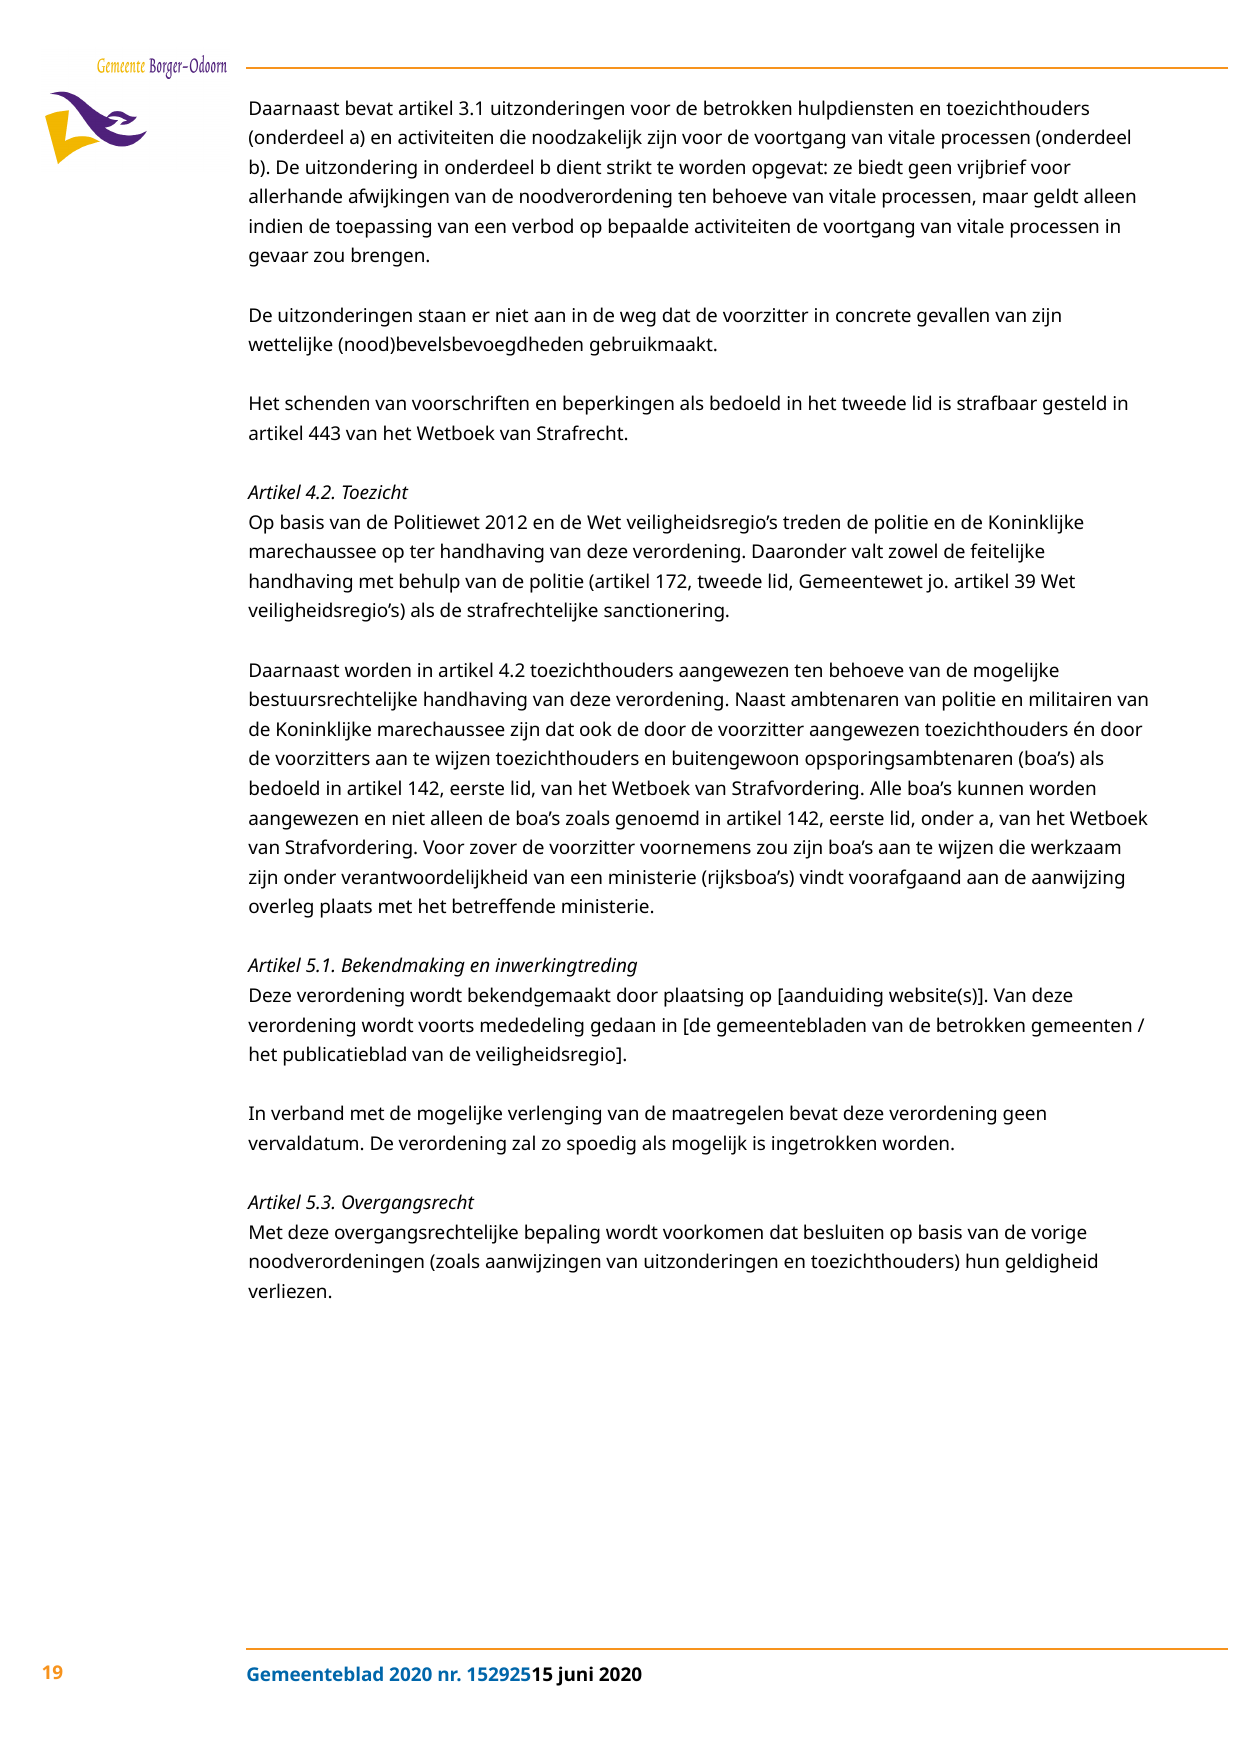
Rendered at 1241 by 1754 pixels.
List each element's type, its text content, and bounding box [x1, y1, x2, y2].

text Op basis van de Politiewet 2012 en de Wet veiligheidsregio’s treden de politie en de Koninklijke marechaussee op ter handhaving van deze verordening. Daaronder valt zowel de feitelijke handhaving met behulp van de politie (artikel 172, tweede lid, Gemeentewet jo. artikel 39 Wet veiligheidsregio’s) als de strafrechtelijke sanctionering. [248, 509, 1152, 623]
text Daarnaast worden in artikel 4.2 toezichthouders aangewezen ten behoeve van de mogelijke bestuursrechtelijke handhaving van deze verordening. Naast ambtenaren van politie en militairen van de Koninklijke marechaussee zijn dat ook de door de voorzitter aangewezen toezichthouders én door de voorzitters aan te wijzen toezichthouders en buitengewoon opsporingsambtenaren (boa’s) als bedoeld in artikel 142, eerste lid, van het Wetboek van Strafvordering. Alle boa’s kunnen worden aangewezen en niet alleen de boa’s zoals genoemd in artikel 142, eerste lid, onder a, van het Wetboek van Strafvordering. Voor zover de voorzitter voornemens zou zijn boa’s aan te wijzen die werkzaam zijn onder verantwoordelijkheid van een ministerie (rijksboa’s) vindt voorafgaand aan de aanwijzing overleg plaats met het betreffende ministerie. [248, 657, 1152, 919]
text In verband met de mogelijke verlenging van de maatregelen bevat deze verordening geen vervaldatum. De verordening zal zo spoedig als mogelijk is ingetrokken worden. [248, 1101, 1152, 1156]
text Het schenden van voorschriften en beperkingen als bedoeld in het tweede lid is strafbaar gesteld in artikel 443 van het Wetboek van Strafrecht. [248, 391, 1152, 446]
text Artikel 5.1. Bekendmaking en inwerkingtreding [248, 953, 1152, 978]
text Deze verordening wordt bekendgemaakt door plaatsing op [aanduiding website(s)]. Van deze verordening wordt voorts mededeling gedaan in [de gemeentebladen van de betrokken gemeenten / het publicatieblad van de veiligheidsregio]. [248, 982, 1152, 1067]
text De uitzonderingen staan er niet aan in de weg dat de voorzitter in concrete gevallen van zijn wettelijke (nood)bevelsbevoegdheden gebruikmaakt. [248, 302, 1152, 357]
picture [41, 47, 231, 172]
text Artikel 5.3. Overgangsrecht [248, 1189, 1152, 1215]
text Artikel 4.2. Toezicht [248, 479, 1152, 505]
text Met deze overgangsrechtelijke bepaling wordt voorkomen dat besluiten op basis van de vorige noodverordeningen (zoals aanwijzingen van uitzonderingen en toezichthouders) hun geldigheid verliezen. [248, 1219, 1152, 1304]
text Daarnaast bevat artikel 3.1 uitzonderingen voor de betrokken hulpdiensten en toezichthouders (onderdeel a) en activiteiten die noodzakelijk zijn voor de voortgang van vitale processen (onderdeel b). De uitzondering in onderdeel b dient strikt te worden opgevat: ze biedt geen vrijbrief voor allerhande afwijkingen van de noodverordening ten behoeve van vitale processen, maar geldt alleen indien de toepassing van een verbod op bepaalde activiteiten de voortgang van vitale processen in gevaar zou brengen. [248, 95, 1152, 268]
